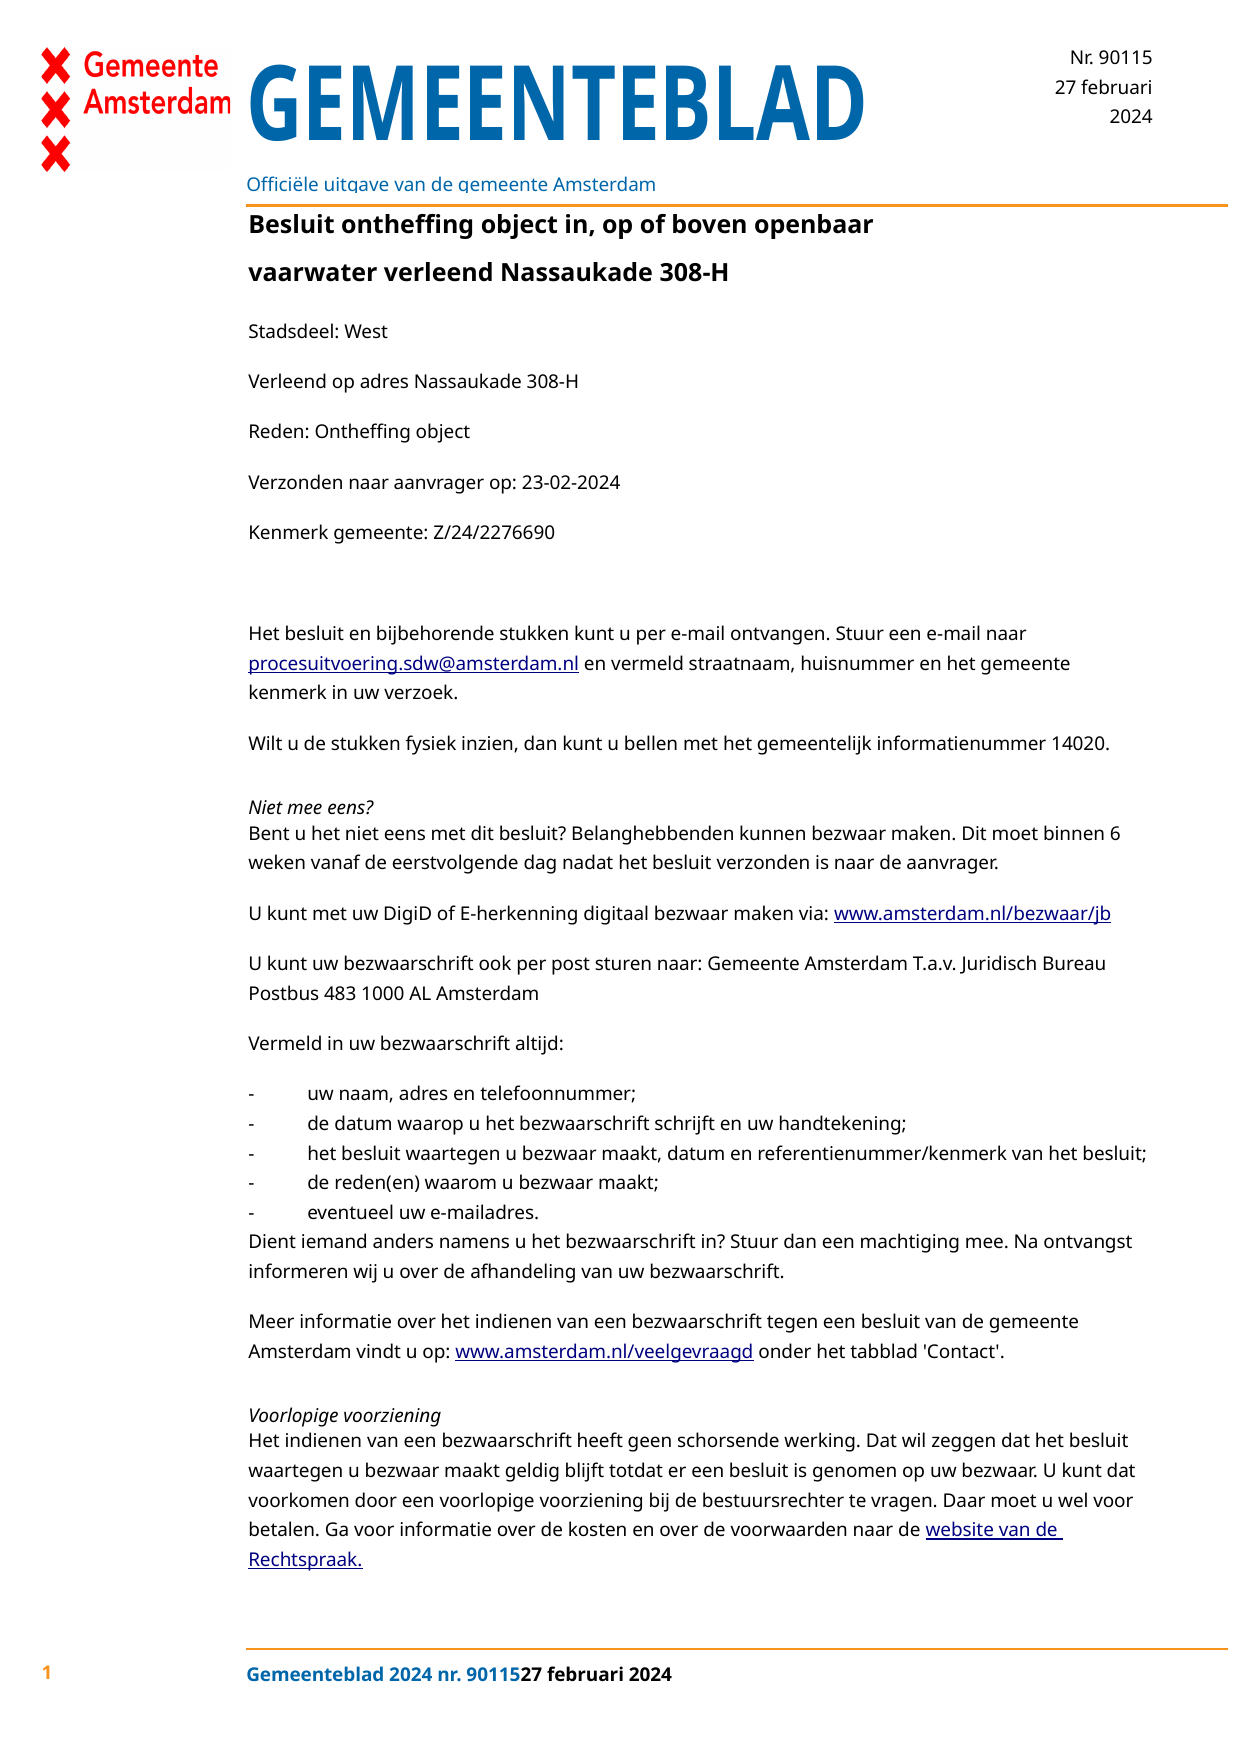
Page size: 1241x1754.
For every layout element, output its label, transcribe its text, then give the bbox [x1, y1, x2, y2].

text Kenmerk gemeente: Z/24/2276690 [248, 519, 1152, 545]
text Vermeld in uw bezwaarschrift altijd: [248, 1030, 1152, 1056]
list de datum waarop u het bezwaarschrift schrijft en uw handtekening; [248, 1110, 1152, 1136]
text Meer informatie over het indienen van een bezwaarschrift tegen een besluit van de gemeente Amsterdam vindt u op: www.amsterdam.nl/veelgevraagd onder het tabblad 'Contact'. [248, 1308, 1152, 1364]
text Stadsdeel: West [248, 318, 1152, 344]
text Wilt u de stukken fysiek inzien, dan kunt u bellen met het gemeentelijk informatienummer 14020. [248, 730, 1152, 756]
list het besluit waartegen u bezwaar maakt, datum en referentienummer/kenmerk van het besluit; [248, 1140, 1152, 1165]
text Voorlopige voorziening [248, 1402, 1152, 1428]
text Reden: Ontheffing object [248, 419, 1152, 444]
text Verzonden naar aanvrager op: 23-02-2024 [248, 469, 1152, 495]
text Dient iemand anders namens u het bezwaarschrift in? Stuur dan een machtiging mee. Na ontvangst informeren wij u over de afhandeling van uw bezwaarschrift. [248, 1228, 1152, 1284]
text U kunt met uw DigiD of E-herkenning digitaal bezwaar maken via: www.amsterdam.nl/bezwaar/jb [248, 900, 1152, 925]
text U kunt uw bezwaarschrift ook per post sturen naar: Gemeente Amsterdam T.a.v. Juridisch Bureau Postbus 483 1000 AL Amsterdam [248, 950, 1152, 1005]
picture [41, 47, 231, 172]
text Het besluit en bijbehorende stukken kunt u per e-mail ontvangen. Stuur een e-mail naar procesuitvoering.sdw@amsterdam.nl en vermeld straatnaam, huisnummer en het gemeente kenmerk in uw verzoek. [248, 620, 1152, 705]
text Bent u het niet eens met dit besluit? Belanghebbenden kunnen bezwaar maken. Dit moet binnen 6 weken vanaf de eerstvolgende dag nadat het besluit verzonden is naar de aanvrager. [248, 820, 1152, 875]
list de reden(en) waarom u bezwaar maakt; [248, 1169, 1152, 1195]
list eventueel uw e-mailadres. [248, 1199, 1152, 1224]
text Het indienen van een bezwaarschrift heeft geen schorsende werking. Dat wil zeggen dat het besluit waartegen u bezwaar maakt geldig blijft totdat er een besluit is genomen op uw bezwaar. U kunt dat voorkomen door een voorlopige voorziening bij de bestuursrechter te vragen. Daar moet u wel voor betalen. Ga voor informatie over de kosten en over de voorwaarden naar de website van de Rechtspraak. [248, 1428, 1152, 1572]
text Niet mee eens? [248, 794, 1152, 820]
text Besluit ontheffing object in, op of boven openbaar vaarwater verleend Nassaukade 308-H [248, 207, 1152, 288]
list uw naam, adres en telefoonnummer; [248, 1081, 1152, 1106]
text Verleend op adres Nassaukade 308-H [248, 368, 1152, 394]
